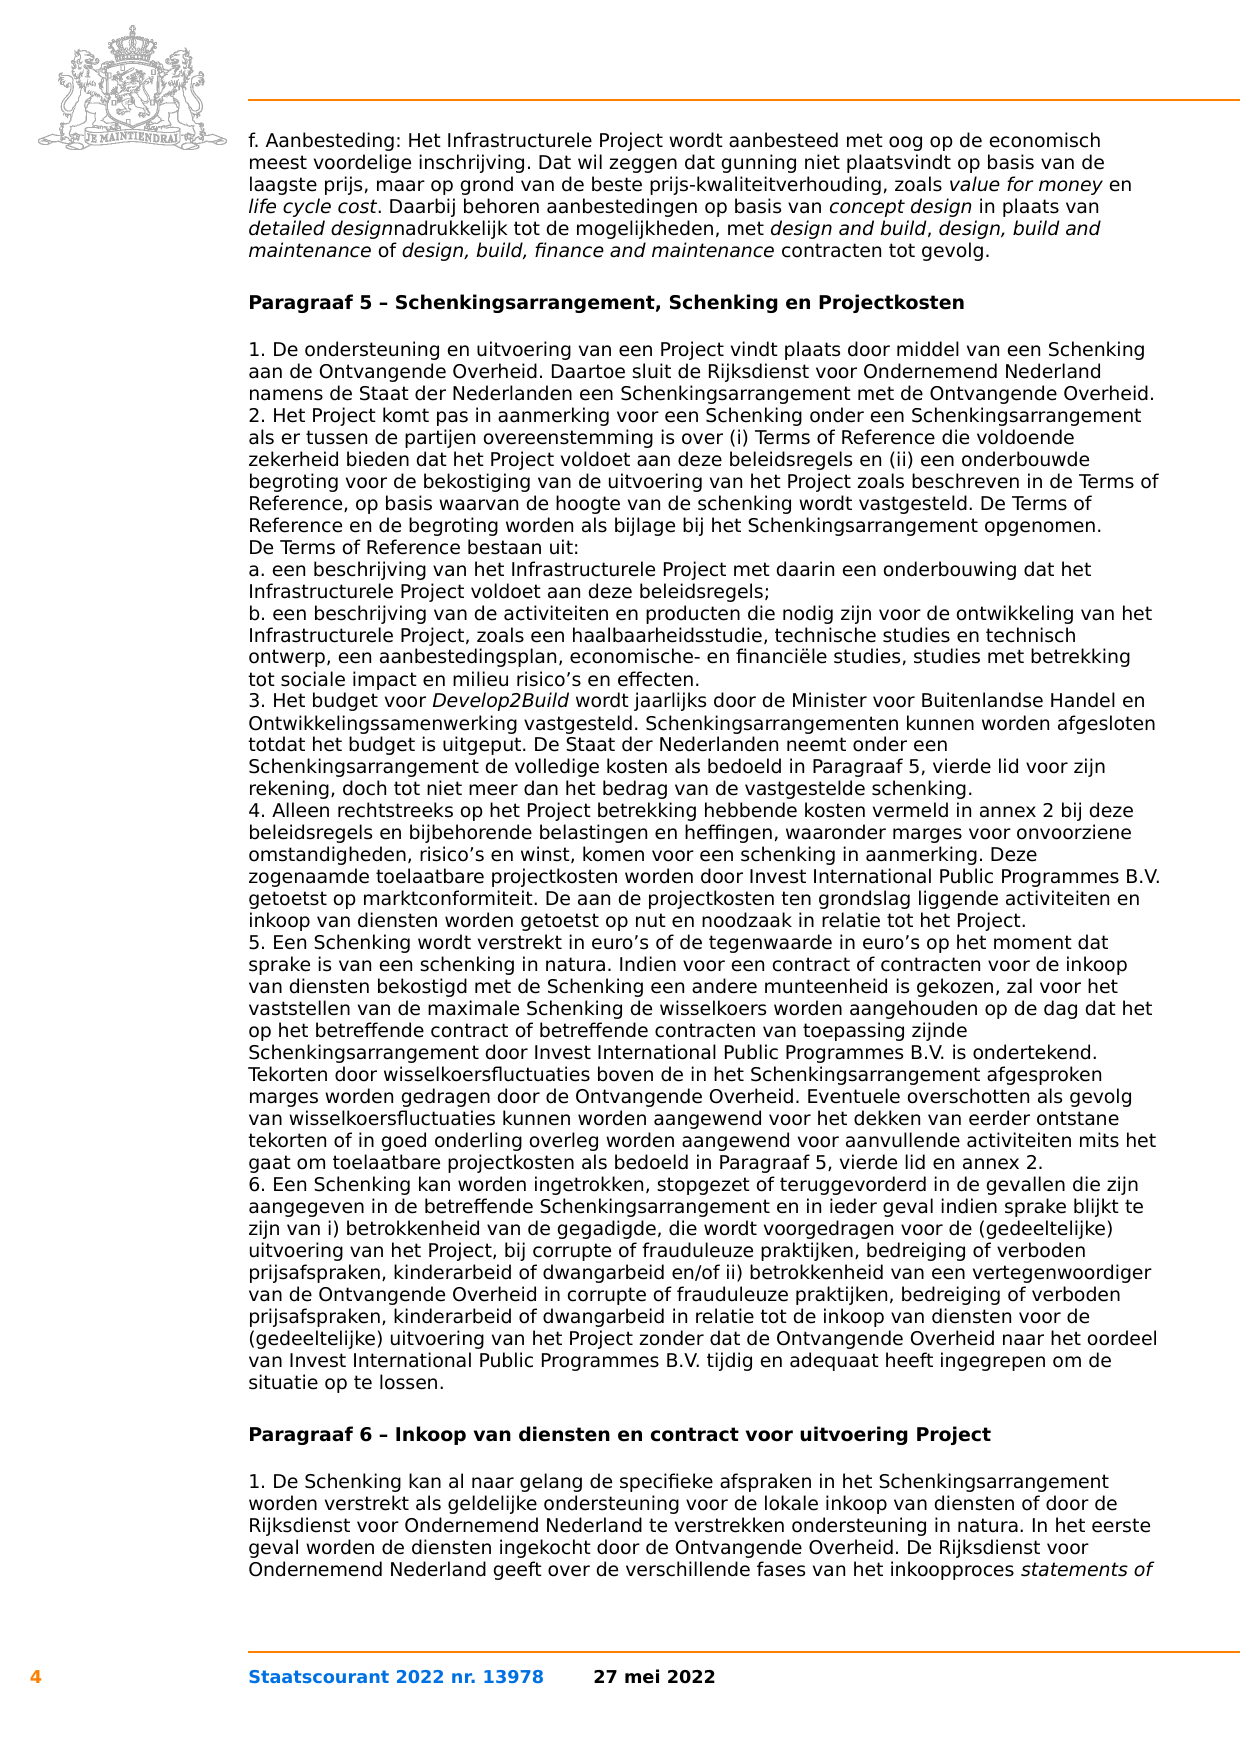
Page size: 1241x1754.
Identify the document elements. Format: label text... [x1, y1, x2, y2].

text 3. Het budget voor Develop2Build wordt jaarlijks door de Minister voor Buitenlandse Handel en Ontwikkelingssamenwerking vastgesteld. Schenkingsarrangementen kunnen worden afgesloten totdat het budget is uitgeput. De Staat der Nederlanden neemt onder een Schenkingsarrangement de volledige kosten als bedoeld in Paragraaf 5, vierde lid voor zijn rekening, doch tot niet meer dan het bedrag van de vastgestelde schenking. [248, 690, 1163, 800]
subtitle Paragraaf 5 – Schenkingsarrangement, Schenking en Projectkosten [248, 292, 1163, 314]
text 1. De ondersteuning en uitvoering van een Project vindt plaats door middel van een Schenking aan de Ontvangende Overheid. Daartoe sluit de Rijksdienst voor Ondernemend Nederland namens de Staat der Nederlanden een Schenkingsarrangement met de Ontvangende Overheid. [248, 339, 1163, 405]
text De Terms of Reference bestaan uit: [248, 537, 1163, 558]
picture [38, 25, 227, 150]
text 4. Alleen rechtstreeks op het Project betrekking hebbende kosten vermeld in annex 2 bij deze beleidsregels en bijbehorende belastingen en heffingen, waaronder marges voor onvoorziene omstandigheden, risico’s en winst, komen voor een schenking in aanmerking. Deze zogenaamde toelaatbare projectkosten worden door Invest International Public Programmes B.V. getoetst op marktconformiteit. De aan de projectkosten ten grondslag liggende activiteiten en inkoop van diensten worden getoetst op nut en noodzaak in relatie tot het Project. [248, 800, 1163, 932]
text 1. De Schenking kan al naar gelang de specifieke afspraken in het Schenkingsarrangement worden verstrekt als geldelijke ondersteuning voor de lokale inkoop van diensten of door de Rijksdienst voor Ondernemend Nederland te verstrekken ondersteuning in natura. In het eerste geval worden de diensten ingekocht door de Ontvangende Overheid. De Rijksdienst voor Ondernemend Nederland geeft over de verschillende fases van het inkoopproces statements of [248, 1471, 1163, 1581]
text 5. Een Schenking wordt verstrekt in euro’s of de tegenwaarde in euro’s op het moment dat sprake is van een schenking in natura. Indien voor een contract of contracten voor de inkoop van diensten bekostigd met de Schenking een andere munteenheid is gekozen, zal voor het vaststellen van de maximale Schenking de wisselkoers worden aangehouden op de dag dat het op het betreffende contract of betreffende contracten van toepassing zijnde Schenkingsarrangement door Invest International Public Programmes B.V. is ondertekend. Tekorten door wisselkoersfluctuaties boven de in het Schenkingsarrangement afgesproken marges worden gedragen door de Ontvangende Overheid. Eventuele overschotten als gevolg van wisselkoersfluctuaties kunnen worden aangewend voor het dekken van eerder ontstane tekorten of in goed onderling overleg worden aangewend voor aanvullende activiteiten mits het gaat om toelaatbare projectkosten als bedoeld in Paragraaf 5, vierde lid en annex 2. [248, 932, 1163, 1174]
text 2. Het Project komt pas in aanmerking voor een Schenking onder een Schenkingsarrangement als er tussen de partijen overeenstemming is over (i) Terms of Reference die voldoende zekerheid bieden dat het Project voldoet aan deze beleidsregels en (ii) een onderbouwde begroting voor de bekostiging van de uitvoering van het Project zoals beschreven in de Terms of Reference, op basis waarvan de hoogte van de schenking wordt vastgesteld. De Terms of Reference en de begroting worden als bijlage bij het Schenkingsarrangement opgenomen. [248, 405, 1163, 537]
text a. een beschrijving van het Infrastructurele Project met daarin een onderbouwing dat het Infrastructurele Project voldoet aan deze beleidsregels; [248, 558, 1163, 602]
text 6. Een Schenking kan worden ingetrokken, stopgezet of teruggevorderd in de gevallen die zijn aangegeven in de betreffende Schenkingsarrangement en in ieder geval indien sprake blijkt te zijn van i) betrokkenheid van de gegadigde, die wordt voorgedragen voor de (gedeeltelijke) uitvoering van het Project, bij corrupte of frauduleuze praktijken, bedreiging of verboden prijsafspraken, kinderarbeid of dwangarbeid en/of ii) betrokkenheid van een vertegenwoordiger van de Ontvangende Overheid in corrupte of frauduleuze praktijken, bedreiging of verboden prijsafspraken, kinderarbeid of dwangarbeid in relatie tot de inkoop van diensten voor de (gedeeltelijke) uitvoering van het Project zonder dat de Ontvangende Overheid naar het oordeel van Invest International Public Programmes B.V. tijdig en adequaat heeft ingegrepen om de situatie op te lossen. [248, 1174, 1163, 1394]
subtitle Paragraaf 6 – Inkoop van diensten en contract voor uitvoering Project [248, 1424, 1163, 1446]
text f. Aanbesteding: Het Infrastructurele Project wordt aanbesteed met oog op de economisch meest voordelige inschrijving. Dat wil zeggen dat gunning niet plaatsvindt op basis van de laagste prijs, maar op grond van de beste prijs-kwaliteitverhouding, zoals value for money en life cycle cost. Daarbij behoren aanbestedingen op basis van concept design in plaats van detailed designnadrukkelijk tot de mogelijkheden, met design and build, design, build and maintenance of design, build, finance and maintenance contracten tot gevolg. [248, 130, 1163, 262]
text b. een beschrijving van de activiteiten en producten die nodig zijn voor de ontwikkeling van het Infrastructurele Project, zoals een haalbaarheidsstudie, technische studies en technisch ontwerp, een aanbestedingsplan, economische- en financiële studies, studies met betrekking tot sociale impact en milieu risico’s en effecten. [248, 602, 1163, 690]
